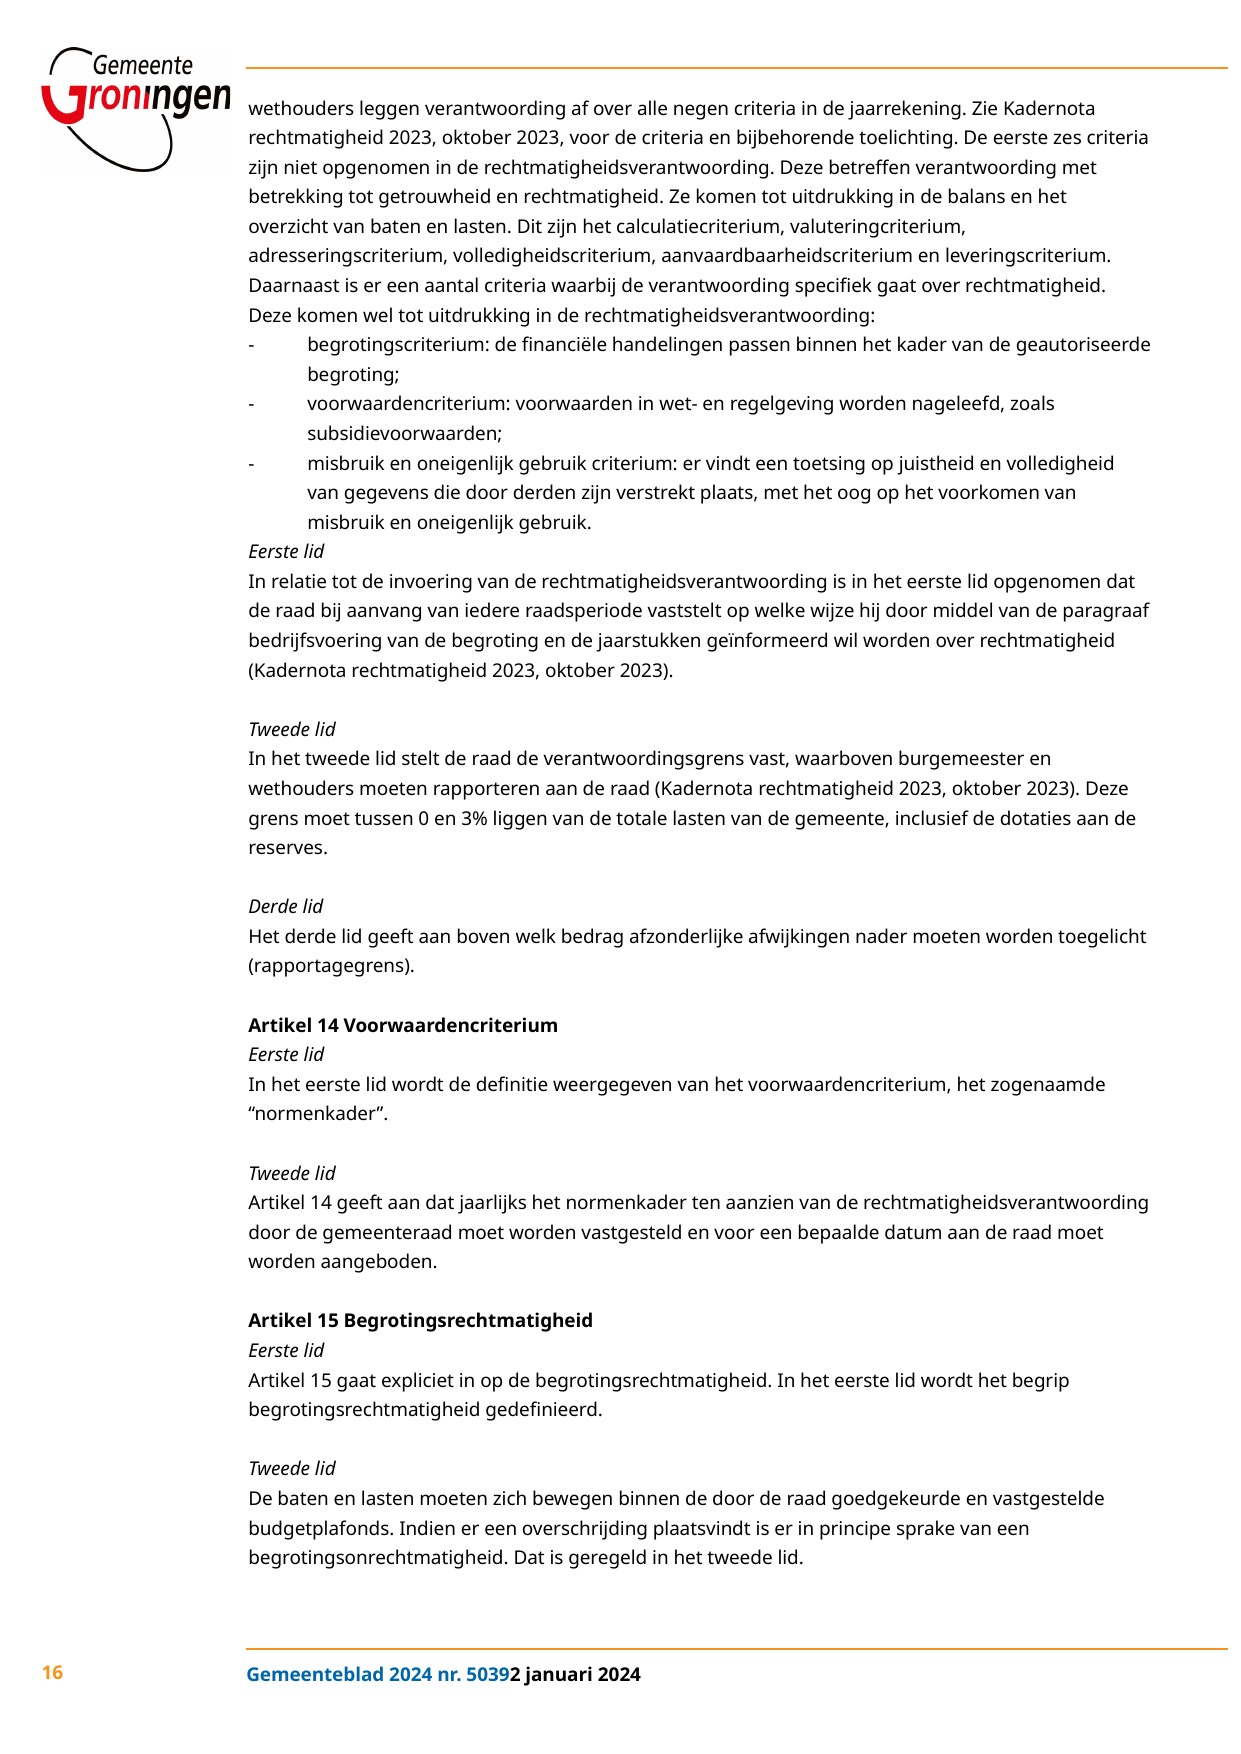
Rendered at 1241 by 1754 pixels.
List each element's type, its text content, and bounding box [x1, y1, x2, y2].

text Tweede lid [248, 1456, 1152, 1481]
text Artikel 15 Begrotingsrechtmatigheid [248, 1308, 1152, 1333]
text Eerste lid [248, 1337, 1152, 1363]
list voorwaardencriterium: voorwaarden in wet- en regelgeving worden nageleefd, zoals subsidievoorwaarden; [248, 391, 1152, 446]
text In het tweede lid stelt de raad de verantwoordingsgrens vast, waarboven burgemeester en wethouders moeten rapporteren aan de raad (Kadernota rechtmatigheid 2023, oktober 2023). Deze grens moet tussen 0 en 3% liggen van de totale lasten van de gemeente, inclusief de dotaties aan de reserves. [248, 746, 1152, 860]
text wethouders leggen verantwoording af over alle negen criteria in de jaarrekening. Zie Kadernota rechtmatigheid 2023, oktober 2023, voor de criteria en bijbehorende toelichting. De eerste zes criteria zijn niet opgenomen in de rechtmatigheidsverantwoording. Deze betreffen verantwoording met betrekking tot getrouwheid en rechtmatigheid. Ze komen tot uitdrukking in de balans en het overzicht van baten en lasten. Dit zijn het calculatiecriterium, valuteringcriterium, adresseringscriterium, volledigheidscriterium, aanvaardbaarheidscriterium en leveringscriterium. [248, 95, 1152, 268]
text Derde lid [248, 893, 1152, 919]
text Eerste lid [248, 1041, 1152, 1067]
text Tweede lid [248, 716, 1152, 742]
text Daarnaast is er een aantal criteria waarbij de verantwoording specifiek gaat over rechtmatigheid. Deze komen wel tot uitdrukking in de rechtmatigheidsverantwoording: [248, 272, 1152, 328]
text Het derde lid geeft aan boven welk bedrag afzonderlijke afwijkingen nader moeten worden toegelicht (rapportagegrens). [248, 923, 1152, 978]
text Eerste lid [248, 538, 1152, 564]
text Artikel 14 geeft aan dat jaarlijks het normenkader ten aanzien van de rechtmatigheidsverantwoording door de gemeenteraad moet worden vastgesteld en voor een bepaalde datum aan de raad moet worden aangeboden. [248, 1189, 1152, 1274]
text In het eerste lid wordt de definitie weergegeven van het voorwaardencriterium, het zogenaamde “normenkader”. [248, 1071, 1152, 1126]
list begrotingscriterium: de financiële handelingen passen binnen het kader van de geautoriseerde begroting; [248, 331, 1152, 387]
text Tweede lid [248, 1160, 1152, 1186]
text Artikel 15 gaat expliciet in op de begrotingsrechtmatigheid. In het eerste lid wordt het begrip begrotingsrechtmatigheid gedefinieerd. [248, 1367, 1152, 1422]
text Artikel 14 Voorwaardencriterium [248, 1012, 1152, 1038]
list misbruik en oneigenlijk gebruik criterium: er vindt een toetsing op juistheid en volledigheid van gegevens die door derden zijn verstrekt plaats, met het oog op het voorkomen van misbruik en oneigenlijk gebruik. [248, 450, 1152, 535]
text De baten en lasten moeten zich bewegen binnen de door de raad goedgekeurde en vastgestelde budgetplafonds. Indien er een overschrijding plaatsvindt is er in principe sprake van een begrotingsonrechtmatigheid. Dat is geregeld in het tweede lid. [248, 1485, 1152, 1570]
picture [41, 47, 231, 172]
text In relatie tot de invoering van de rechtmatigheidsverantwoording is in het eerste lid opgenomen dat de raad bij aanvang van iedere raadsperiode vaststelt op welke wijze hij door middel van de paragraaf bedrijfsvoering van de begroting en de jaarstukken geïnformeerd wil worden over rechtmatigheid (Kadernota rechtmatigheid 2023, oktober 2023). [248, 568, 1152, 683]
